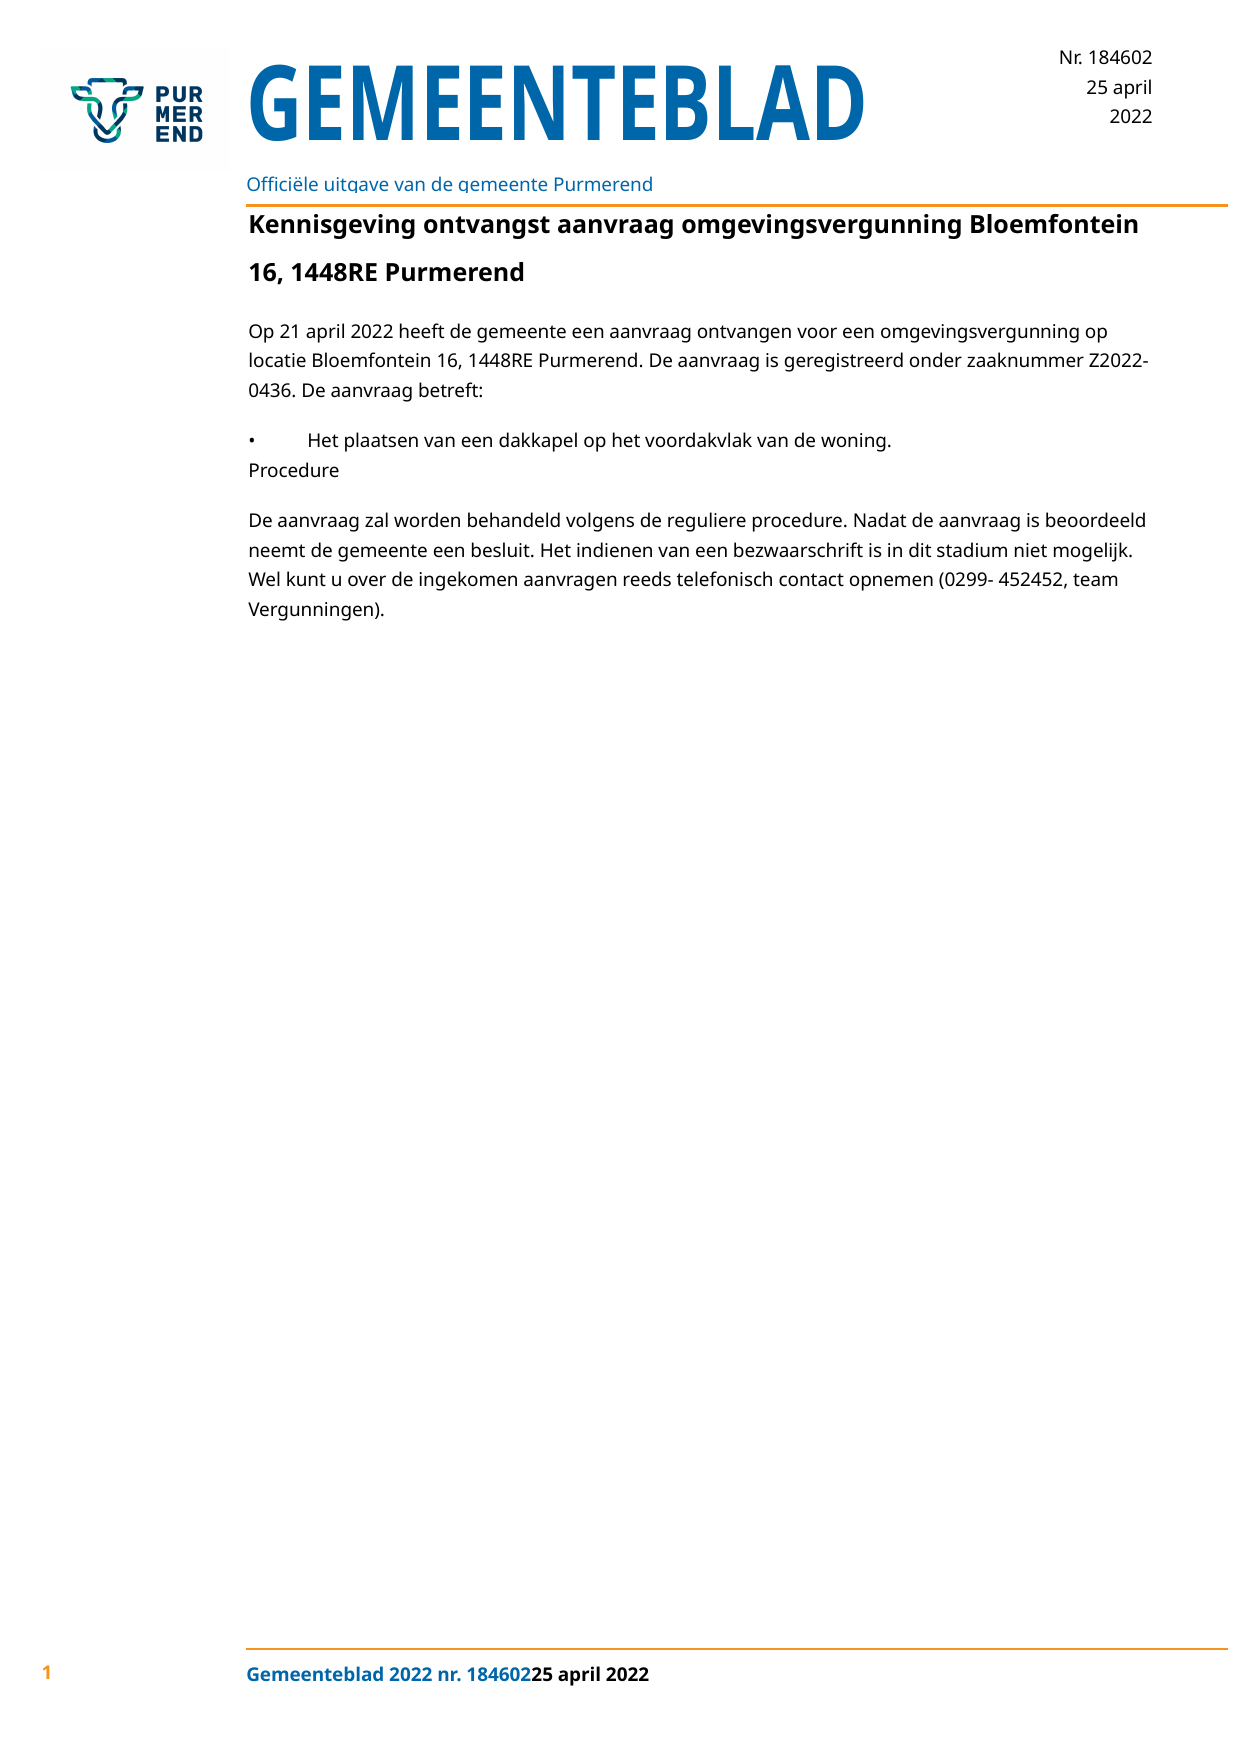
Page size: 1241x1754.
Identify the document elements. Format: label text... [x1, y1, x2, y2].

text Procedure [248, 457, 1152, 483]
list Het plaatsen van een dakkapel op het voordakvlak van de woning. [248, 427, 1152, 453]
picture [41, 47, 231, 172]
text Kennisgeving ontvangst aanvraag omgevingsvergunning Bloemfontein 16, 1448RE Purmerend [248, 207, 1152, 288]
text Op 21 april 2022 heeft de gemeente een aanvraag ontvangen voor een omgevingsvergunning op locatie Bloemfontein 16, 1448RE Purmerend. De aanvraag is geregistreerd onder zaaknummer Z2022-0436. De aanvraag betreft: [248, 318, 1152, 403]
text De aanvraag zal worden behandeld volgens de reguliere procedure. Nadat de aanvraag is beoordeeld neemt de gemeente een besluit. Het indienen van een bezwaarschrift is in dit stadium niet mogelijk. Wel kunt u over de ingekomen aanvragen reeds telefonisch contact opnemen (0299- 452452, team Vergunningen). [248, 507, 1152, 622]
